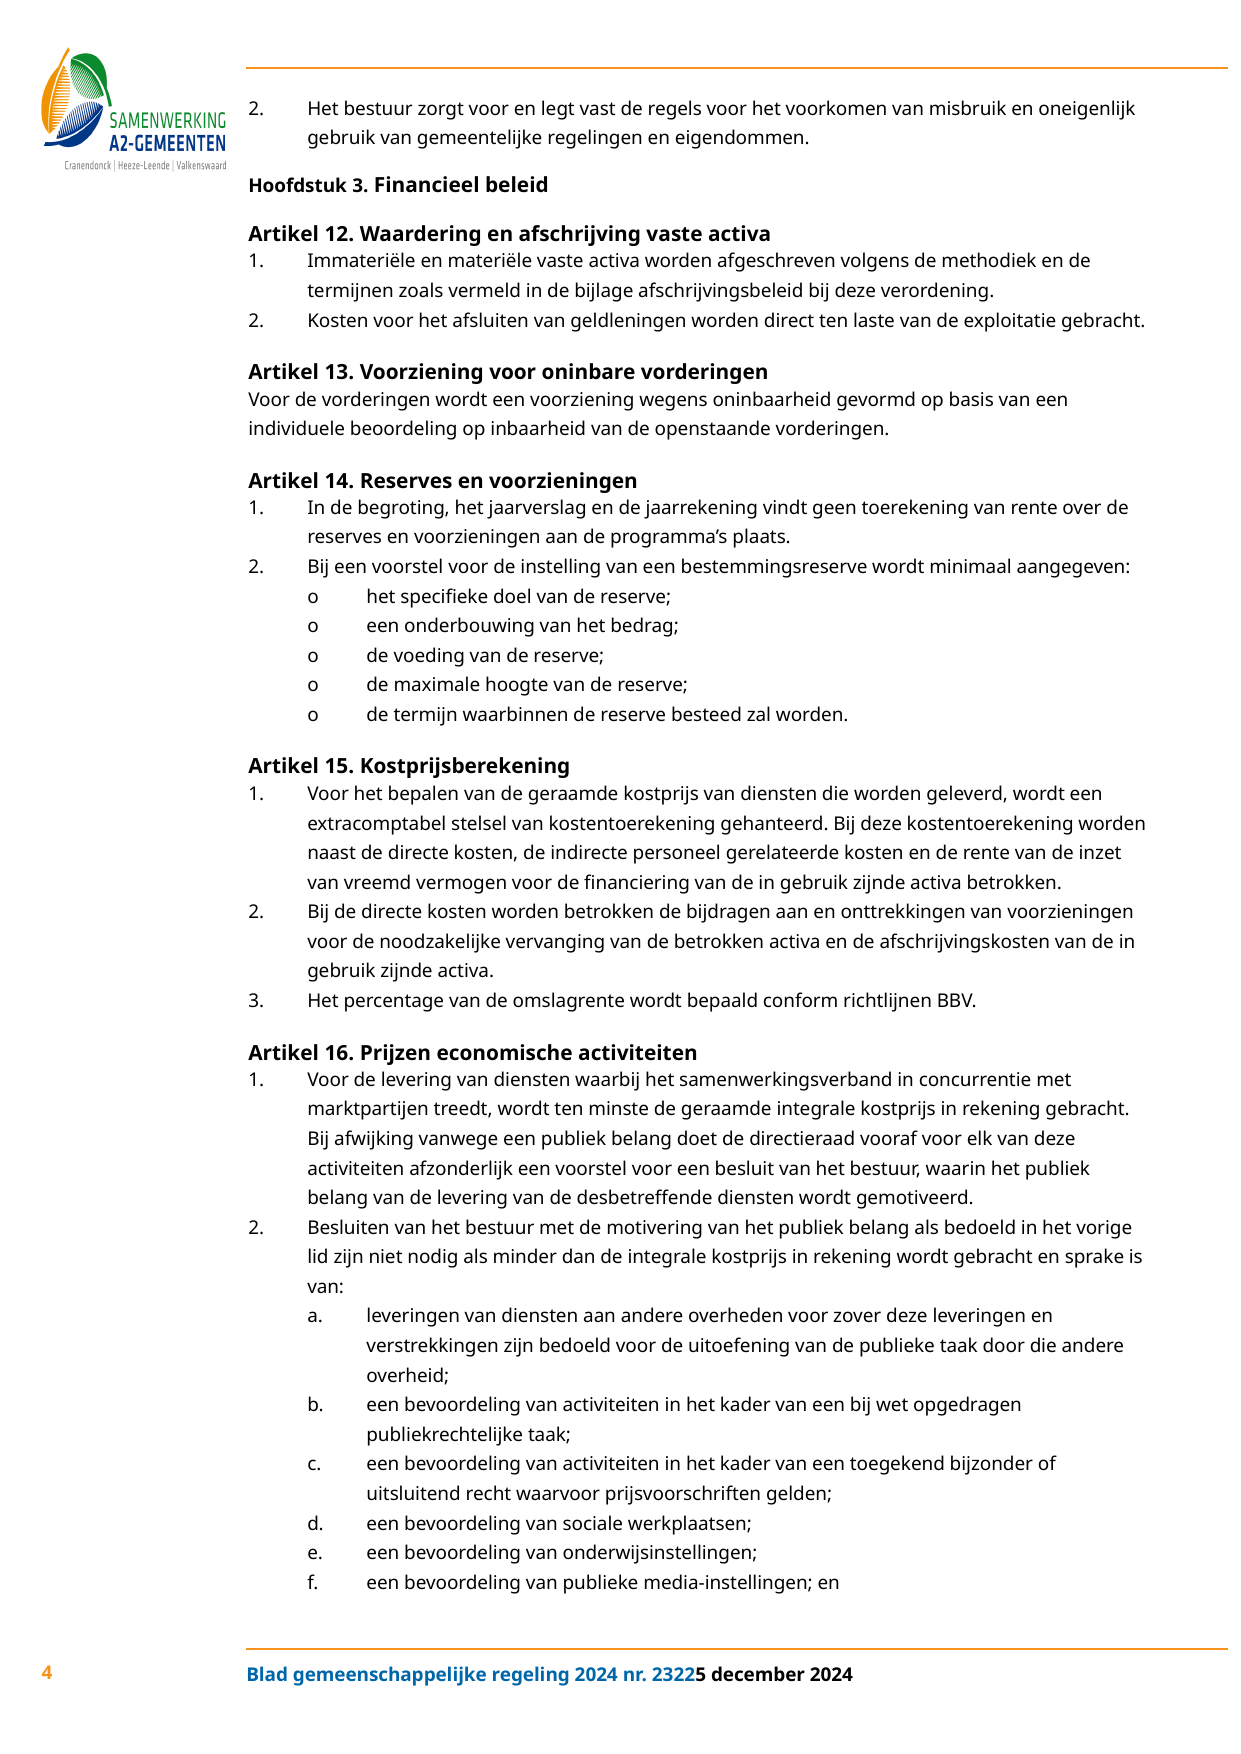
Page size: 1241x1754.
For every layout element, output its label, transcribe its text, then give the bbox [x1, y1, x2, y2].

list Bij een voorstel voor de instelling van een bestemmingsreserve wordt minimaal aangegeven: [248, 553, 1152, 579]
text Hoofdstuk 3. Financieel beleid [248, 170, 1152, 198]
list Het percentage van de omslagrente wordt bepaald conform richtlijnen BBV. [248, 987, 1152, 1013]
list de termijn waarbinnen de reserve besteed zal worden. [307, 701, 1152, 727]
list een bevoordeling van sociale werkplaatsen; [307, 1510, 1152, 1536]
list een bevoordeling van onderwijsinstellingen; [307, 1539, 1152, 1565]
text Voor de vorderingen wordt een voorziening wegens oninbaarheid gevormd op basis van een individuele beoordeling op inbaarheid van de openstaande vorderingen. [248, 386, 1152, 441]
list een bevoordeling van publieke media-instellingen; en [307, 1569, 1152, 1595]
list een bevoordeling van activiteiten in het kader van een toegekend bijzonder of uitsluitend recht waarvoor prijsvoorschriften gelden; [307, 1451, 1152, 1506]
list Kosten voor het afsluiten van geldleningen worden direct ten laste van de exploitatie gebracht. [248, 307, 1152, 333]
list Bij de directe kosten worden betrokken de bijdragen aan en onttrekkingen van voorzieningen voor de noodzakelijke vervanging van de betrokken activa en de afschrijvingskosten van de in gebruik zijnde activa. [248, 898, 1152, 983]
list In de begroting, het jaarverslag en de jaarrekening vindt geen toerekening van rente over de reserves en voorzieningen aan de programma’s plaats. [248, 494, 1152, 549]
list Besluiten van het bestuur met de motivering van het publiek belang als bedoeld in het vorige lid zijn niet nodig als minder dan de integrale kostprijs in rekening wordt gebracht en sprake is van: [248, 1214, 1152, 1299]
text Artikel 14. Reserves en voorzieningen [248, 466, 1152, 494]
list de maximale hoogte van de reserve; [307, 672, 1152, 697]
list Voor het bepalen van de geraamde kostprijs van diensten die worden geleverd, wordt een extracomptabel stelsel van kostentoerekening gehanteerd. Bij deze kostentoerekening worden naast de directe kosten, de indirecte personeel gerelateerde kosten en de rente van de inzet van vreemd vermogen voor de financiering van de in gebruik zijnde activa betrokken. [248, 780, 1152, 894]
text Artikel 15. Kostprijsberekening [248, 752, 1152, 780]
list een bevoordeling van activiteiten in het kader van een bij wet opgedragen publiekrechtelijke taak; [307, 1391, 1152, 1447]
text Artikel 12. Waardering en afschrijving vaste activa [248, 219, 1152, 248]
list de voeding van de reserve; [307, 642, 1152, 668]
text Artikel 13. Voorziening voor oninbare vorderingen [248, 357, 1152, 386]
text Artikel 16. Prijzen economische activiteiten [248, 1038, 1152, 1066]
picture [41, 47, 231, 172]
list Het bestuur zorgt voor en legt vast de regels voor het voorkomen van misbruik en oneigenlijk gebruik van gemeentelijke regelingen en eigendommen. [248, 95, 1152, 150]
list het specifieke doel van de reserve; [307, 583, 1152, 609]
list Voor de levering van diensten waarbij het samenwerkingsverband in concurrentie met marktpartijen treedt, wordt ten minste de geraamde integrale kostprijs in rekening gebracht. Bij afwijking vanwege een publiek belang doet de directieraad vooraf voor elk van deze activiteiten afzonderlijk een voorstel voor een besluit van het bestuur, waarin het publiek belang van de levering van de desbetreffende diensten wordt gemotiveerd. [248, 1066, 1152, 1210]
list Immateriële en materiële vaste activa worden afgeschreven volgens de methodiek en de termijnen zoals vermeld in de bijlage afschrijvingsbeleid bij deze verordening. [248, 248, 1152, 303]
list leveringen van diensten aan andere overheden voor zover deze leveringen en verstrekkingen zijn bedoeld voor de uitoefening van de publieke taak door die andere overheid; [307, 1303, 1152, 1388]
list een onderbouwing van het bedrag; [307, 612, 1152, 638]
